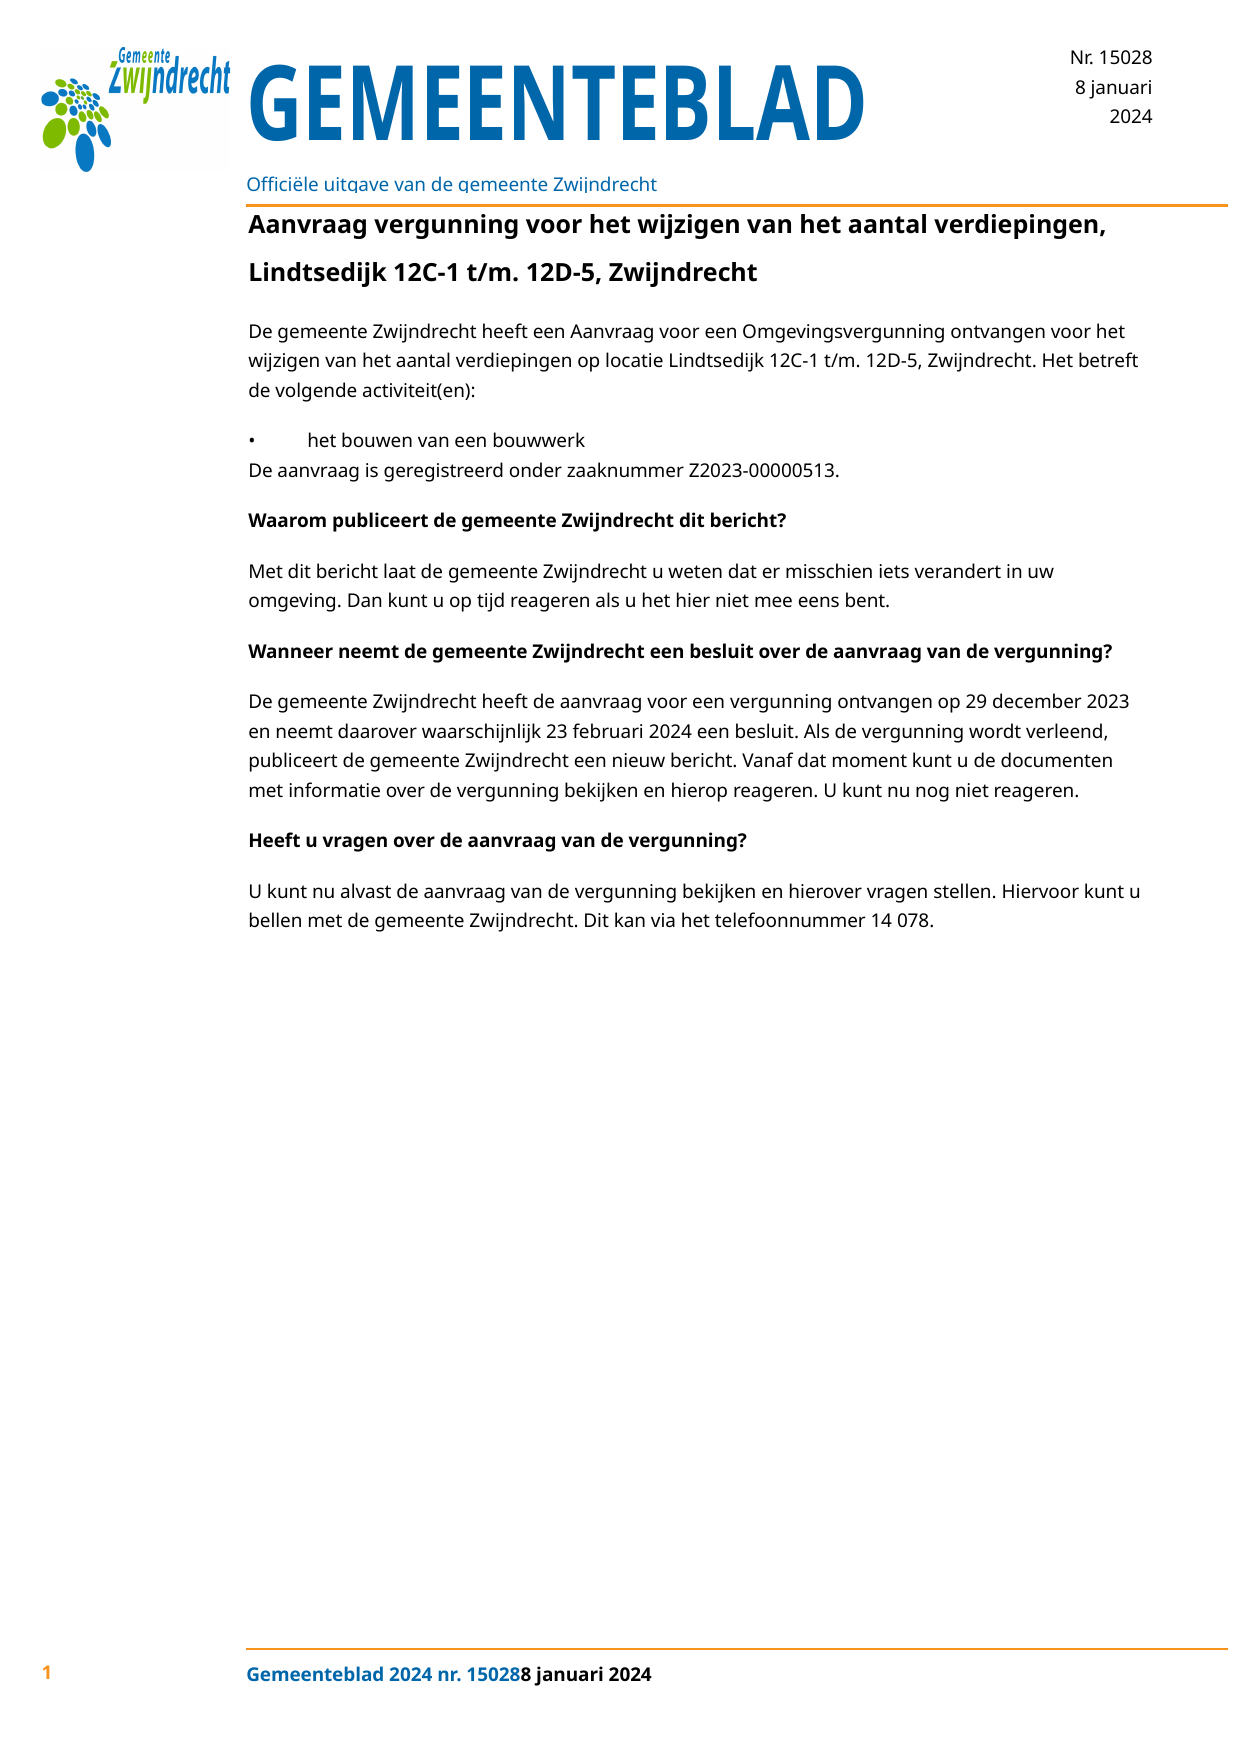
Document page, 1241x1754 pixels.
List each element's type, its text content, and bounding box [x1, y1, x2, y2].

text De aanvraag is geregistreerd onder zaaknummer Z2023-00000513. [248, 457, 1152, 483]
text De gemeente Zwijndrecht heeft de aanvraag voor een vergunning ontvangen op 29 december 2023 en neemt daarover waarschijnlijk 23 februari 2024 een besluit. Als de vergunning wordt verleend, publiceert de gemeente Zwijndrecht een nieuw bericht. Vanaf dat moment kunt u de documenten met informatie over de vergunning bekijken en hierop reageren. U kunt nu nog niet reageren. [248, 688, 1152, 803]
text Waarom publiceert de gemeente Zwijndrecht dit bericht? [248, 507, 1152, 533]
text De gemeente Zwijndrecht heeft een Aanvraag voor een Omgevingsvergunning ontvangen voor het wijzigen van het aantal verdiepingen op locatie Lindtsedijk 12C-1 t/m. 12D-5, Zwijndrecht. Het betreft de volgende activiteit(en): [248, 318, 1152, 403]
list het bouwen van een bouwwerk [248, 427, 1152, 453]
text U kunt nu alvast de aanvraag van de vergunning bekijken en hierover vragen stellen. Hiervoor kunt u bellen met de gemeente Zwijndrecht. Dit kan via het telefoonnummer 14 078. [248, 878, 1152, 933]
text Wanneer neemt de gemeente Zwijndrecht een besluit over de aanvraag van de vergunning? [248, 638, 1152, 664]
text Aanvraag vergunning voor het wijzigen van het aantal verdiepingen, Lindtsedijk 12C-1 t/m. 12D-5, Zwijndrecht [248, 207, 1152, 288]
text Met dit bericht laat de gemeente Zwijndrecht u weten dat er misschien iets verandert in uw omgeving. Dan kunt u op tijd reageren als u het hier niet mee eens bent. [248, 558, 1152, 613]
text Heeft u vragen over de aanvraag van de vergunning? [248, 827, 1152, 853]
picture [41, 47, 231, 172]
